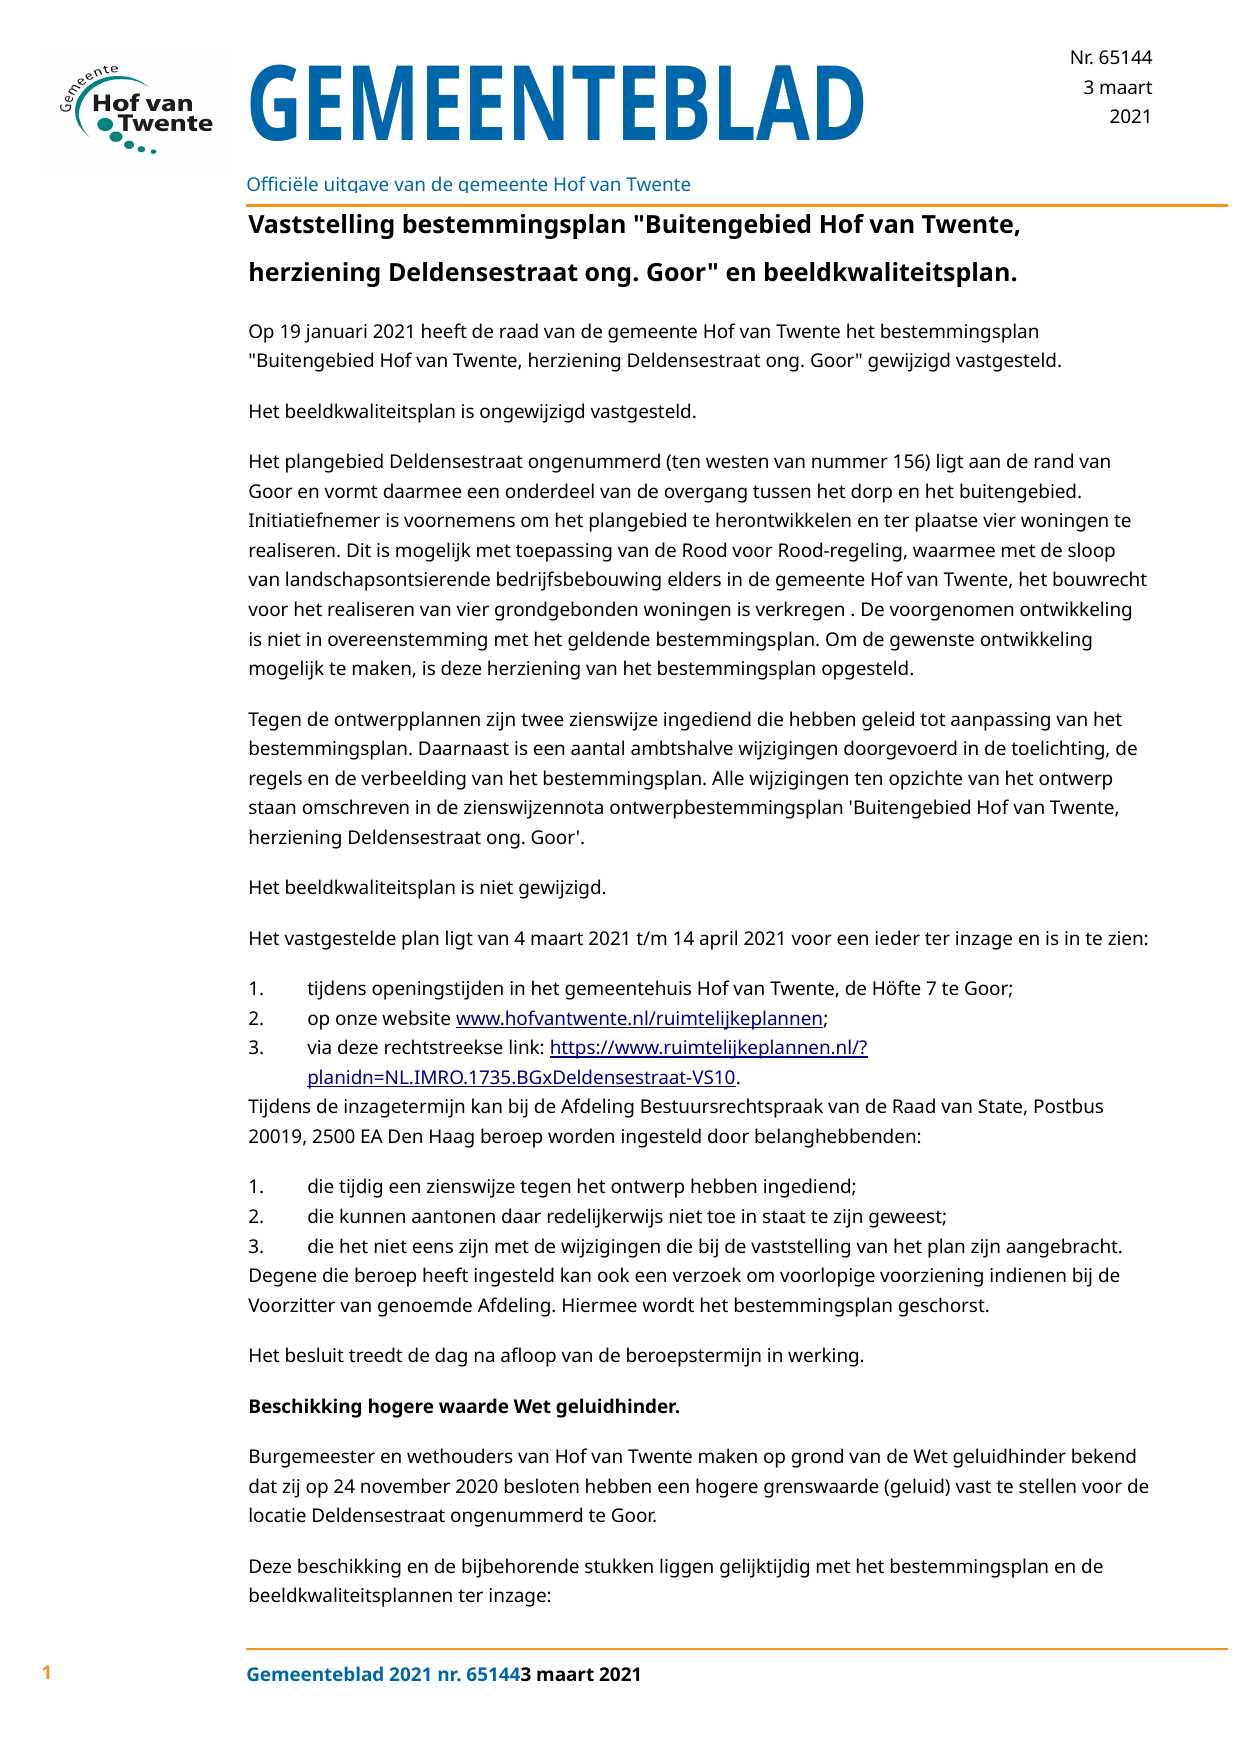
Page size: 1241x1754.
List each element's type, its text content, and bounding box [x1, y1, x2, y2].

text Op 19 januari 2021 heeft de raad van de gemeente Hof van Twente het bestemmingsplan "Buitengebied Hof van Twente, herziening Deldensestraat ong. Goor" gewijzigd vastgesteld. [248, 318, 1152, 373]
text Burgemeester en wethouders van Hof van Twente maken op grond van de Wet geluidhinder bekend dat zij op 24 november 2020 besloten hebben een hogere grenswaarde (geluid) vast te stellen voor de locatie Deldensestraat ongenummerd te Goor. [248, 1443, 1152, 1528]
text Deze beschikking en de bijbehorende stukken liggen gelijktijdig met het bestemmingsplan en de beeldkwaliteitsplannen ter inzage: [248, 1553, 1152, 1608]
list via deze rechtstreekse link: https://www.ruimtelijkeplannen.nl/?planidn=NL.IMRO.1735.BGxDeldensestraat-VS10. [248, 1034, 1152, 1090]
text Het vastgestelde plan ligt van 4 maart 2021 t/m 14 april 2021 voor een ieder ter inzage en is in te zien: [248, 925, 1152, 951]
text Het beeldkwaliteitsplan is ongewijzigd vastgesteld. [248, 398, 1152, 424]
list op onze website www.hofvantwente.nl/ruimtelijkeplannen; [248, 1005, 1152, 1031]
list die kunnen aantonen daar redelijkerwijs niet toe in staat te zijn geweest; [248, 1203, 1152, 1229]
text Tegen de ontwerpplannen zijn twee zienswijze ingediend die hebben geleid tot aanpassing van het bestemmingsplan. Daarnaast is een aantal ambtshalve wijzigingen doorgevoerd in de toelichting, de regels en de verbeelding van het bestemmingsplan. Alle wijzigingen ten opzichte van het ontwerp staan omschreven in de zienswijzennota ontwerpbestemmingsplan 'Buitengebied Hof van Twente, herziening Deldensestraat ong. Goor'. [248, 706, 1152, 850]
text Het plangebied Deldensestraat ongenummerd (ten westen van nummer 156) ligt aan de rand van Goor en vormt daarmee een onderdeel van de overgang tussen het dorp en het buitengebied. Initiatiefnemer is voornemens om het plangebied te herontwikkelen en ter plaatse vier woningen te realiseren. Dit is mogelijk met toepassing van de Rood voor Rood-regeling, waarmee met de sloop van landschapsontsierende bedrijfsbebouwing elders in de gemeente Hof van Twente, het bouwrecht voor het realiseren van vier grondgebonden woningen is verkregen . De voorgenomen ontwikkeling is niet in overeenstemming met het geldende bestemmingsplan. Om de gewenste ontwikkeling mogelijk te maken, is deze herziening van het bestemmingsplan opgesteld. [248, 448, 1152, 681]
text Het beeldkwaliteitsplan is niet gewijzigd. [248, 874, 1152, 900]
list tijdens openingstijden in het gemeentehuis Hof van Twente, de Höfte 7 te Goor; [248, 975, 1152, 1001]
text Het besluit treedt de dag na afloop van de beroepstermijn in werking. [248, 1342, 1152, 1368]
text Vaststelling bestemmingsplan "Buitengebied Hof van Twente, herziening Deldensestraat ong. Goor" en beeldkwaliteitsplan. [248, 207, 1152, 288]
picture [41, 47, 231, 172]
text Tijdens de inzagetermijn kan bij de Afdeling Bestuursrechtspraak van de Raad van State, Postbus 20019, 2500 EA Den Haag beroep worden ingesteld door belanghebbenden: [248, 1094, 1152, 1149]
list die tijdig een zienswijze tegen het ontwerp hebben ingediend; [248, 1174, 1152, 1199]
list die het niet eens zijn met de wijzigingen die bij de vaststelling van het plan zijn aangebracht. [248, 1233, 1152, 1259]
text Degene die beroep heeft ingesteld kan ook een verzoek om voorlopige voorziening indienen bij de Voorzitter van genoemde Afdeling. Hiermee wordt het bestemmingsplan geschorst. [248, 1262, 1152, 1318]
text Beschikking hogere waarde Wet geluidhinder. [248, 1393, 1152, 1419]
